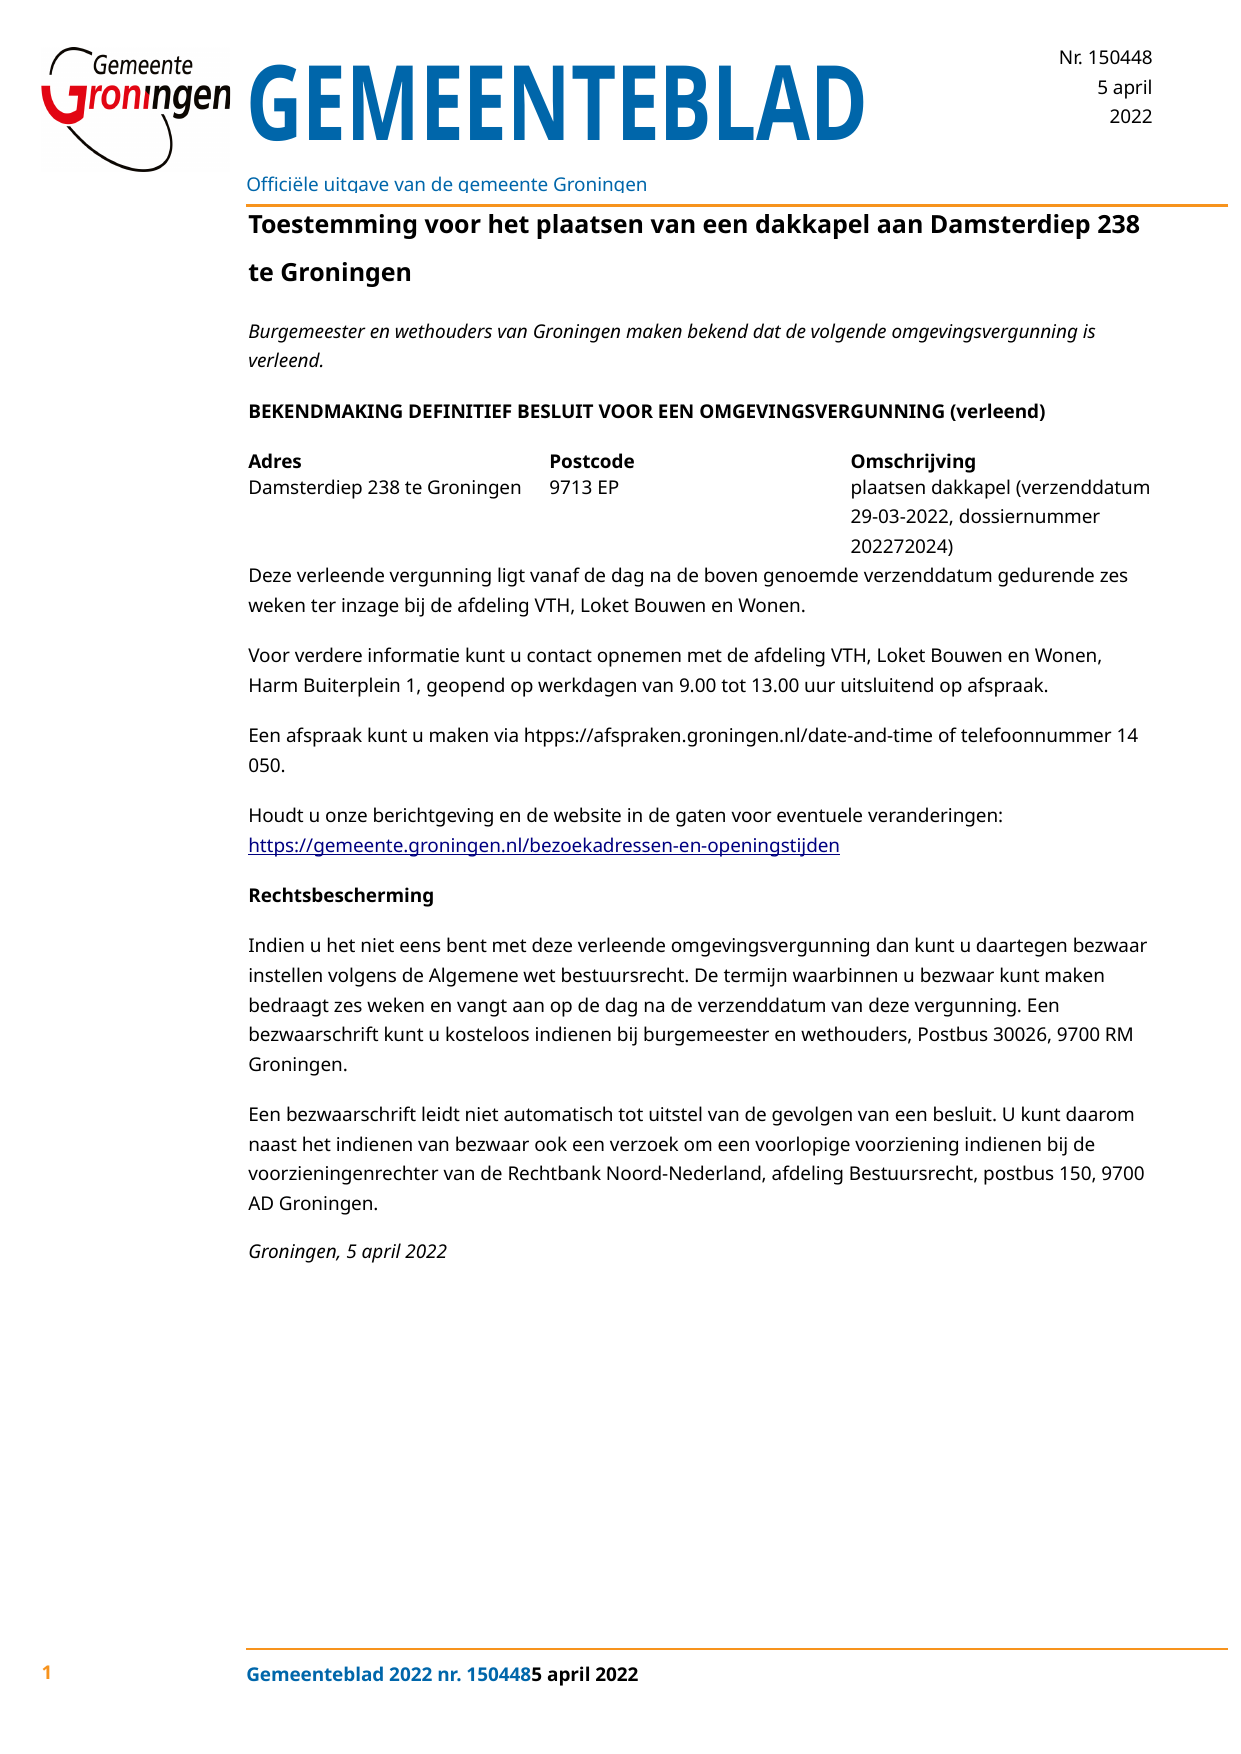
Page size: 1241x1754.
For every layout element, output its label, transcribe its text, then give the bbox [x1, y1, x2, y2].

text Groningen, 5 april 2022 [248, 1238, 1152, 1264]
text Voor verdere informatie kunt u contact opnemen met de afdeling VTH, Loket Bouwen en Wonen, Harm Buiterplein 1, geopend op werkdagen van 9.00 tot 13.00 uur uitsluitend op afspraak. [248, 642, 1152, 698]
text Indien u het niet eens bent met deze verleende omgevingsvergunning dan kunt u daartegen bezwaar instellen volgens de Algemene wet bestuursrecht. De termijn waarbinnen u bezwaar kunt maken bedraagt zes weken en vangt aan op de dag na de verzenddatum van deze vergunning. Een bezwaarschrift kunt u kosteloos indienen bij burgemeester en wethouders, Postbus 30026, 9700 RM Groningen. [248, 933, 1152, 1077]
table_cell 9713 EP [549, 474, 850, 559]
text Toestemming voor het plaatsen van een dakkapel aan Damsterdiep 238 te Groningen [248, 207, 1152, 288]
text Een bezwaarschrift leidt niet automatisch tot uitstel van de gevolgen van een besluit. U kunt daarom naast het indienen van bezwaar ook een verzoek om een voorlopige voorziening indienen bij de voorzieningenrechter van de Rechtbank Noord-Nederland, afdeling Bestuursrecht, postbus 150, 9700 AD Groningen. [248, 1101, 1152, 1216]
picture [41, 47, 231, 172]
text Een afspraak kunt u maken via htpps://afspraken.groningen.nl/date-and-time of telefoonnummer 14 050. [248, 722, 1152, 778]
table_cell plaatsen dakkapel (verzenddatum 29-03-2022, dossiernummer 202272024) [850, 474, 1152, 559]
table_cell Damsterdiep 238 te Groningen [248, 474, 549, 559]
table_header Adres [248, 449, 549, 474]
text Burgemeester en wethouders van Groningen maken bekend dat de volgende omgevingsvergunning is verleend. [248, 318, 1152, 373]
table_header Omschrijving [850, 449, 1152, 474]
text Deze verleende vergunning ligt vanaf de dag na de boven genoemde verzenddatum gedurende zes weken ter inzage bij de afdeling VTH, Loket Bouwen en Wonen. [248, 562, 1152, 618]
text BEKENDMAKING DEFINITIEF BESLUIT VOOR EEN OMGEVINGSVERGUNNING (verleend) [248, 398, 1152, 424]
text Rechtsbescherming [248, 882, 1152, 908]
table_header Postcode [549, 449, 850, 474]
text Houdt u onze berichtgeving en de website in de gaten voor eventuele veranderingen: https://gemeente.groningen.nl/bezoekadressen-en-openingstijden [248, 802, 1152, 858]
